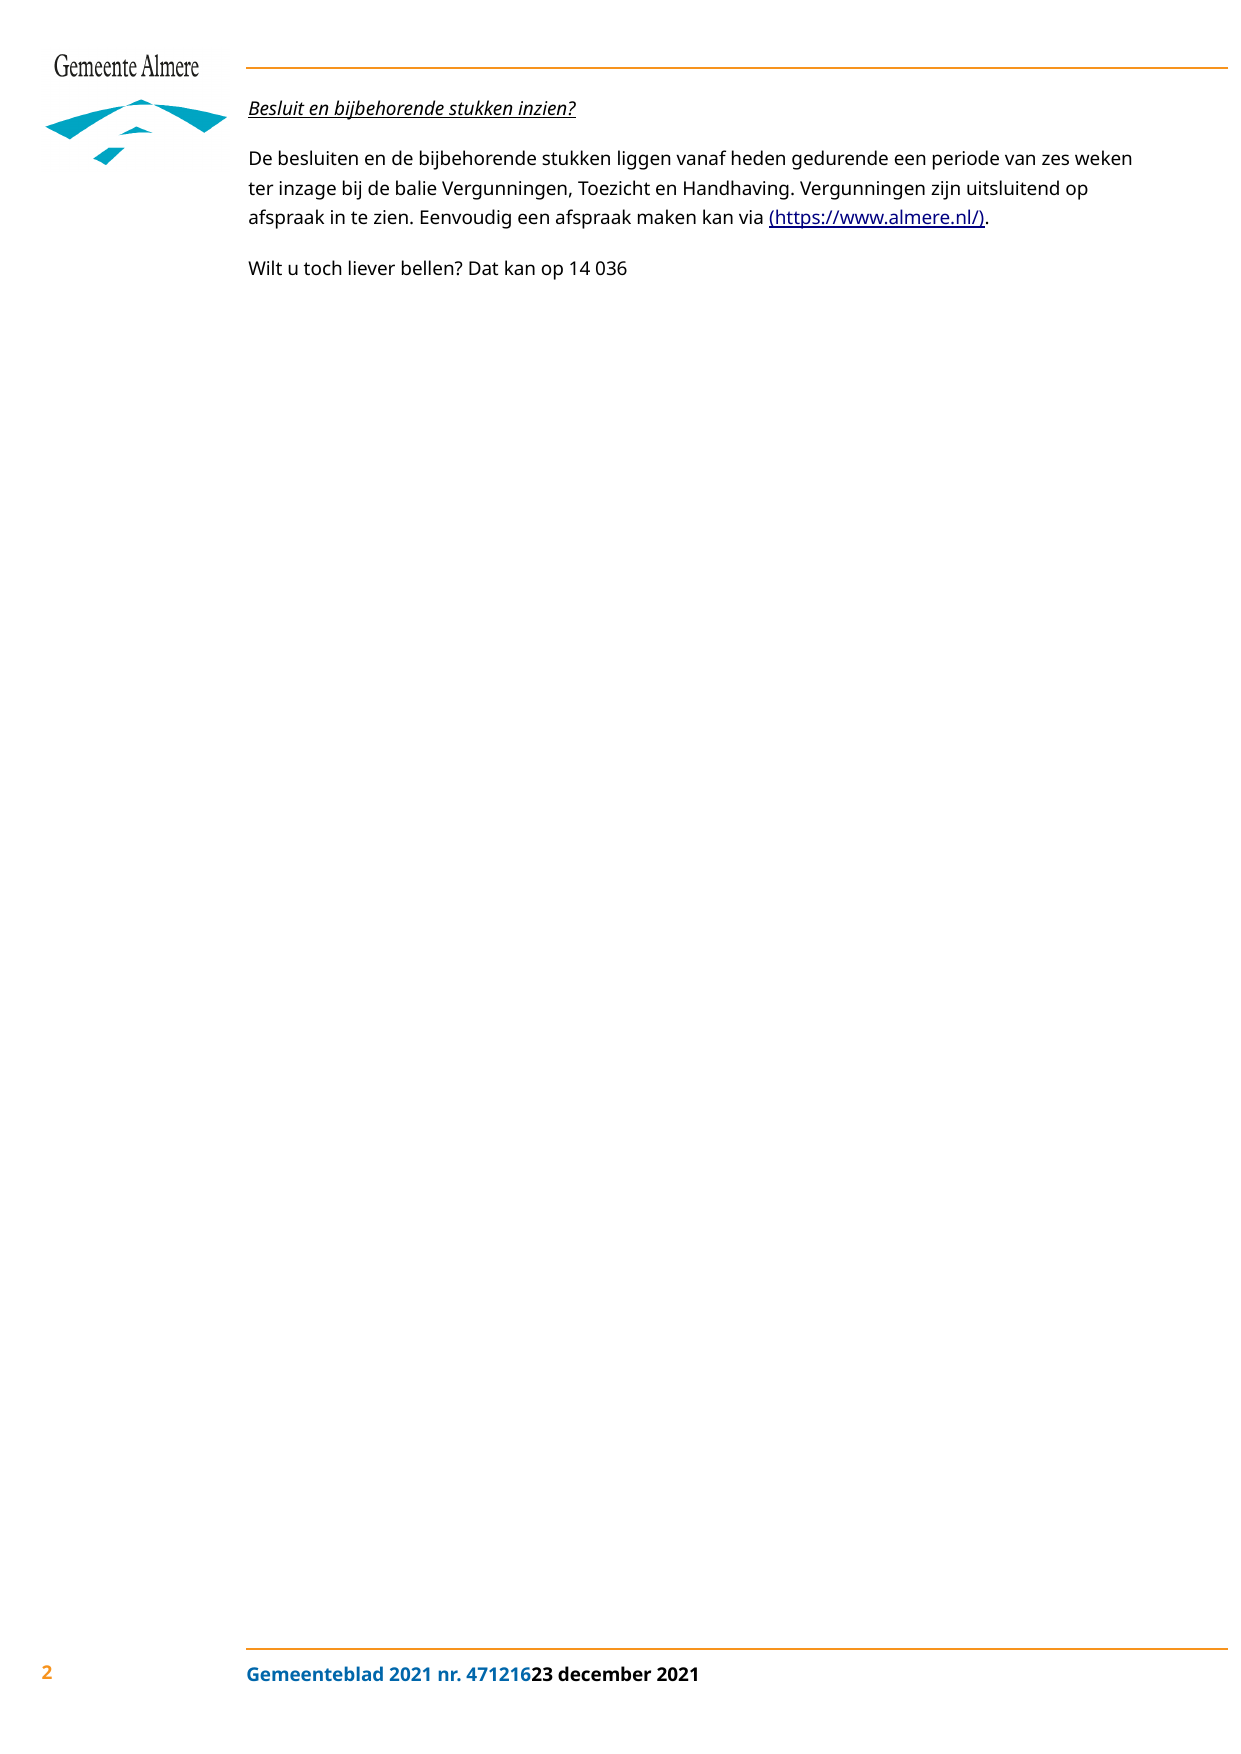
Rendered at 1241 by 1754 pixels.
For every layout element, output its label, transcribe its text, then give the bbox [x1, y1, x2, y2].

text Besluit en bijbehorende stukken inzien? [248, 95, 1152, 121]
picture [41, 47, 231, 172]
text Wilt u toch liever bellen? Dat kan op 14 036 [248, 255, 1152, 281]
text De besluiten en de bijbehorende stukken liggen vanaf heden gedurende een periode van zes weken ter inzage bij de balie Vergunningen, Toezicht en Handhaving. Vergunningen zijn uitsluitend op afspraak in te zien. Eenvoudig een afspraak maken kan via (https://www.almere.nl/). [248, 145, 1152, 230]
